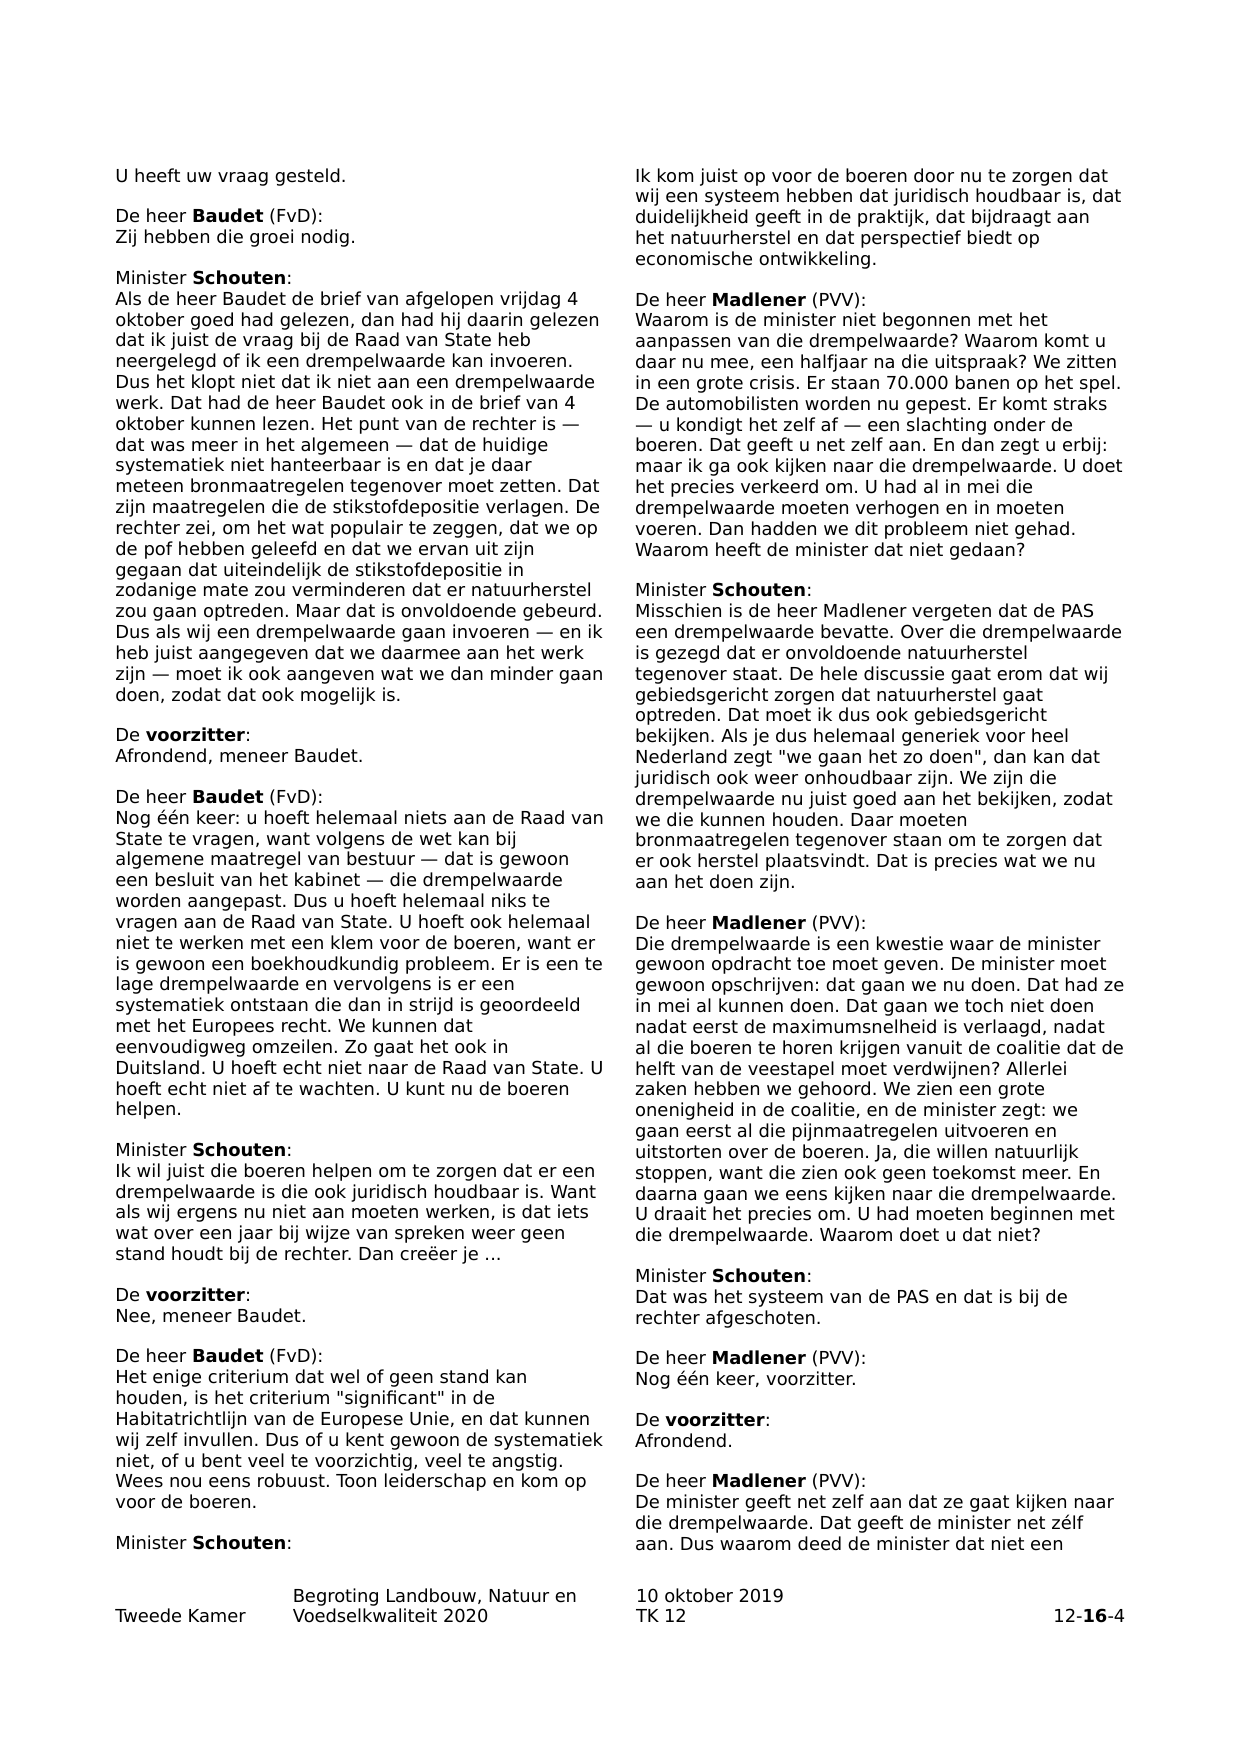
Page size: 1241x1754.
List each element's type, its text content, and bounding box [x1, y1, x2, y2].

text De heer Baudet (FvD): [115, 787, 605, 807]
text De voorzitter: [635, 1410, 1125, 1431]
text De heer Madlener (PVV): [635, 1471, 1125, 1492]
text De voorzitter: [115, 1285, 605, 1306]
text Zij hebben die groei nodig. [115, 227, 605, 248]
text Nog één keer, voorzitter. [635, 1369, 1125, 1390]
text Het enige criterium dat wel of geen stand kan houden, is het criterium "significant" in de Habitatrichtlijn van de Europese Unie, en dat kunnen wij zelf invullen. Dus of u kent gewoon de systematiek niet, of u bent veel te voorzichtig, veel te angstig. Wees nou eens robuust. Toon leiderschap en kom op voor de boeren. [115, 1367, 605, 1513]
text De heer Madlener (PVV): [635, 1348, 1125, 1369]
text Nee, meneer Baudet. [115, 1306, 605, 1326]
text Waarom is de minister niet begonnen met het aanpassen van die drempelwaarde? Waarom komt u daar nu mee, een halfjaar na die uitspraak? We zitten in een grote crisis. Er staan 70.000 banen op het spel. De automobilisten worden nu gepest. Er komt straks — u kondigt het zelf af — een slachting onder de boeren. Dat geeft u net zelf aan. En dan zegt u erbij: maar ik ga ook kijken naar die drempelwaarde. U doet het precies verkeerd om. U had al in mei die drempelwaarde moeten verhogen en in moeten voeren. Dan hadden we dit probleem niet gehad. Waarom heeft de minister dat niet gedaan? [635, 310, 1125, 560]
text Ik wil juist die boeren helpen om te zorgen dat er een drempelwaarde is die ook juridisch houdbaar is. Want als wij ergens nu niet aan moeten werken, is dat iets wat over een jaar bij wijze van spreken weer geen stand houdt bij de rechter. Dan creëer je ... [115, 1161, 605, 1265]
text De minister geeft net zelf aan dat ze gaat kijken naar die drempelwaarde. Dat geeft de minister net zélf aan. Dus waarom deed de minister dat niet een [635, 1492, 1125, 1554]
text Ik kom juist op voor de boeren door nu te zorgen dat wij een systeem hebben dat juridisch houdbaar is, dat duidelijkheid geeft in de praktijk, dat bijdraagt aan het natuurherstel en dat perspectief biedt op economische ontwikkeling. [635, 165, 1125, 269]
text Afrondend. [635, 1431, 1125, 1451]
text De heer Baudet (FvD): [115, 1346, 605, 1367]
text Misschien is de heer Madlener vergeten dat de PAS een drempelwaarde bevatte. Over die drempelwaarde is gezegd dat er onvoldoende natuurherstel tegenover staat. De hele discussie gaat erom dat wij gebiedsgericht zorgen dat natuurherstel gaat optreden. Dat moet ik dus ook gebiedsgericht bekijken. Als je dus helemaal generiek voor heel Nederland zegt "we gaan het zo doen", dan kan dat juridisch ook weer onhoudbaar zijn. We zijn die drempelwaarde nu juist goed aan het bekijken, zodat we die kunnen houden. Daar moeten bronmaatregelen tegenover staan om te zorgen dat er ook herstel plaatsvindt. Dat is precies wat we nu aan het doen zijn. [635, 601, 1125, 893]
text Minister Schouten: [635, 1266, 1125, 1287]
text Nog één keer: u hoeft helemaal niets aan de Raad van State te vragen, want volgens de wet kan bij algemene maatregel van bestuur — dat is gewoon een besluit van het kabinet — die drempelwaarde worden aangepast. Dus u hoeft helemaal niks te vragen aan de Raad van State. U hoeft ook helemaal niet te werken met een klem voor de boeren, want er is gewoon een boekhoudkundig probleem. Er is een te lage drempelwaarde en vervolgens is er een systematiek ontstaan die dan in strijd is geoordeeld met het Europees recht. We kunnen dat eenvoudigweg omzeilen. Zo gaat het ook in Duitsland. U hoeft echt niet naar de Raad van State. U hoeft echt niet af te wachten. U kunt nu de boeren helpen. [115, 807, 605, 1120]
text De voorzitter: [115, 725, 605, 746]
text De heer Baudet (FvD): [115, 206, 605, 227]
text Minister Schouten: [115, 1140, 605, 1161]
text De heer Madlener (PVV): [635, 913, 1125, 933]
text De heer Madlener (PVV): [635, 289, 1125, 310]
text U heeft uw vraag gesteld. [115, 165, 605, 186]
text Die drempelwaarde is een kwestie waar de minister gewoon opdracht toe moet geven. De minister moet gewoon opschrijven: dat gaan we nu doen. Dat had ze in mei al kunnen doen. Dat gaan we toch niet doen nadat eerst de maximumsnelheid is verlaagd, nadat al die boeren te horen krijgen vanuit de coalitie dat de helft van de veestapel moet verdwijnen? Allerlei zaken hebben we gehoord. We zien een grote onenigheid in de coalitie, en de minister zegt: we gaan eerst al die pijnmaatregelen uitvoeren en uitstorten over de boeren. Ja, die willen natuurlijk stoppen, want die zien ook geen toekomst meer. En daarna gaan we eens kijken naar die drempelwaarde. U draait het precies om. U had moeten beginnen met die drempelwaarde. Waarom doet u dat niet? [635, 933, 1125, 1246]
text Afrondend, meneer Baudet. [115, 746, 605, 767]
text Als de heer Baudet de brief van afgelopen vrijdag 4 oktober goed had gelezen, dan had hij daarin gelezen dat ik juist de vraag bij de Raad van State heb neergelegd of ik een drempelwaarde kan invoeren. Dus het klopt niet dat ik niet aan een drempelwaarde werk. Dat had de heer Baudet ook in de brief van 4 oktober kunnen lezen. Het punt van de rechter is — dat was meer in het algemeen — dat de huidige systematiek niet hanteerbaar is en dat je daar meteen bronmaatregelen tegenover moet zetten. Dat zijn maatregelen die de stikstofdepositie verlagen. De rechter zei, om het wat populair te zeggen, dat we op de pof hebben geleefd en dat we ervan uit zijn gegaan dat uiteindelijk de stikstofdepositie in zodanige mate zou verminderen dat er natuurherstel zou gaan optreden. Maar dat is onvoldoende gebeurd. Dus als wij een drempelwaarde gaan invoeren — en ik heb juist aangegeven dat we daarmee aan het werk zijn — moet ik ook aangeven wat we dan minder gaan doen, zodat dat ook mogelijk is. [115, 288, 605, 705]
text Minister Schouten: [635, 580, 1125, 601]
text Minister Schouten: [115, 1533, 605, 1554]
text Minister Schouten: [115, 268, 605, 288]
text Dat was het systeem van de PAS en dat is bij de rechter afgeschoten. [635, 1287, 1125, 1328]
